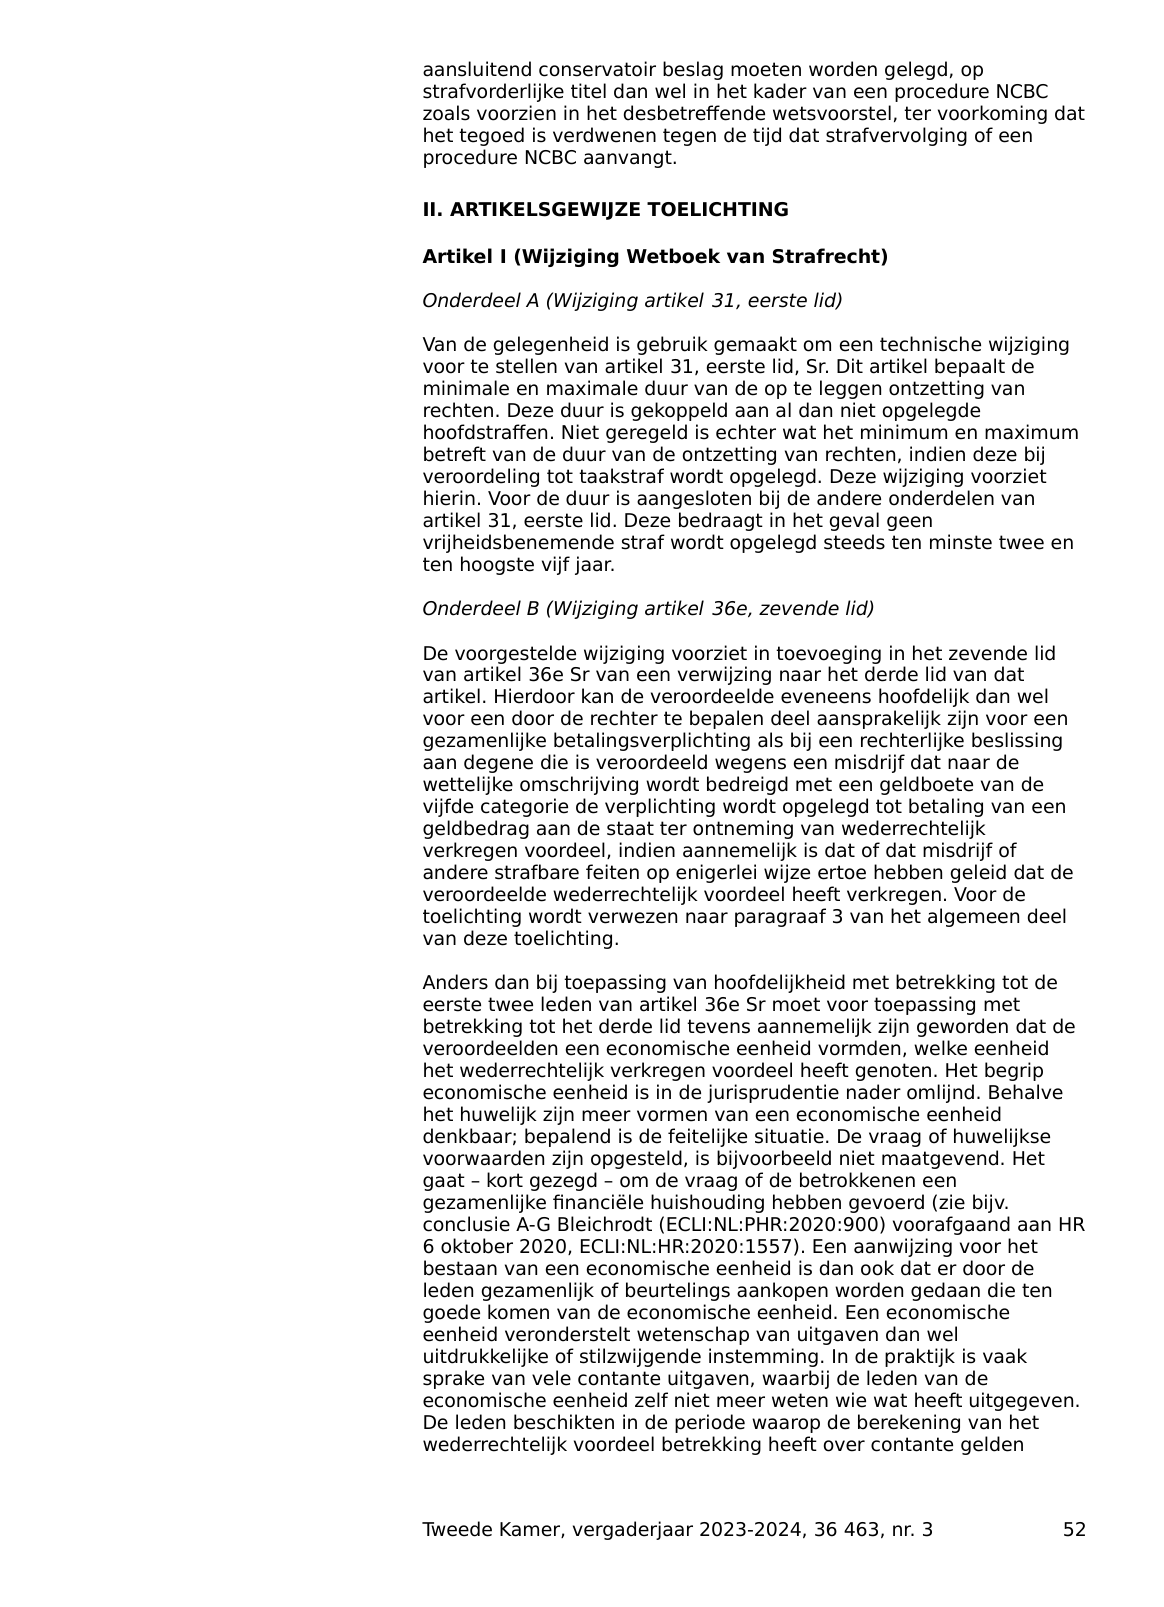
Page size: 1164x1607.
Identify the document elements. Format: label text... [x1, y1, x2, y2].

text Anders dan bij toepassing van hoofdelijkheid met betrekking tot de eerste twee leden van artikel 36e Sr moet voor toepassing met betrekking tot het derde lid tevens aannemelijk zijn geworden dat de veroordeelden een economische eenheid vormden, welke eenheid het wederrechtelijk verkregen voordeel heeft genoten. Het begrip economische eenheid is in de jurisprudentie nader omlijnd. Behalve het huwelijk zijn meer vormen van een economische eenheid denkbaar; bepalend is de feitelijke situatie. De vraag of huwelijkse voorwaarden zijn opgesteld, is bijvoorbeeld niet maatgevend. Het gaat – kort gezegd – om de vraag of de betrokkenen een gezamenlijke financiële huishouding hebben gevoerd (zie bijv. conclusie A-G Bleichrodt (ECLI:NL:PHR:2020:900) voorafgaand aan HR 6 oktober 2020, ECLI:NL:HR:2020:1557). Een aanwijzing voor het bestaan van een economische eenheid is dan ook dat er door de leden gezamenlijk of beurtelings aankopen worden gedaan die ten goede komen van de economische eenheid. Een economische eenheid veronderstelt wetenschap van uitgaven dan wel uitdrukkelijke of stilzwijgende instemming. In de praktijk is vaak sprake van vele contante uitgaven, waarbij de leden van de economische eenheid zelf niet meer weten wie wat heeft uitgegeven. De leden beschikten in de periode waarop de berekening van het wederrechtelijk voordeel betrekking heeft over contante gelden [422, 972, 1087, 1456]
text aansluitend conservatoir beslag moeten worden gelegd, op strafvorderlijke titel dan wel in het kader van een procedure NCBC zoals voorzien in het desbetreffende wetsvoorstel, ter voorkoming dat het tegoed is verdwenen tegen de tijd dat strafvervolging of een procedure NCBC aanvangt. [422, 59, 1087, 169]
text De voorgestelde wijziging voorziet in toevoeging in het zevende lid van artikel 36e Sr van een verwijzing naar het derde lid van dat artikel. Hierdoor kan de veroordeelde eveneens hoofdelijk dan wel voor een door de rechter te bepalen deel aansprakelijk zijn voor een gezamenlijke betalingsverplichting als bij een rechterlijke beslissing aan degene die is veroordeeld wegens een misdrijf dat naar de wettelijke omschrijving wordt bedreigd met een geldboete van de vijfde categorie de verplichting wordt opgelegd tot betaling van een geldbedrag aan de staat ter ontneming van wederrechtelijk verkregen voordeel, indien aannemelijk is dat of dat misdrijf of andere strafbare feiten op enigerlei wijze ertoe hebben geleid dat de veroordeelde wederrechtelijk voordeel heeft verkregen. Voor de toelichting wordt verwezen naar paragraaf 3 van het algemeen deel van deze toelichting. [422, 642, 1087, 950]
subtitle Artikel I (Wijziging Wetboek van Strafrecht) [422, 246, 1087, 268]
subtitle Onderdeel B (Wijziging artikel 36e, zevende lid) [422, 598, 1087, 620]
text Van de gelegenheid is gebruik gemaakt om een technische wijziging voor te stellen van artikel 31, eerste lid, Sr. Dit artikel bepaalt de minimale en maximale duur van de op te leggen ontzetting van rechten. Deze duur is gekoppeld aan al dan niet opgelegde hoofdstraffen. Niet geregeld is echter wat het minimum en maximum betreft van de duur van de ontzetting van rechten, indien deze bij veroordeling tot taakstraf wordt opgelegd. Deze wijziging voorziet hierin. Voor de duur is aangesloten bij de andere onderdelen van artikel 31, eerste lid. Deze bedraagt in het geval geen vrijheidsbenemende straf wordt opgelegd steeds ten minste twee en ten hoogste vijf jaar. [422, 334, 1087, 576]
subtitle Onderdeel A (Wijziging artikel 31, eerste lid) [422, 290, 1087, 312]
subtitle II. ARTIKELSGEWIJZE TOELICHTING [422, 199, 1087, 221]
